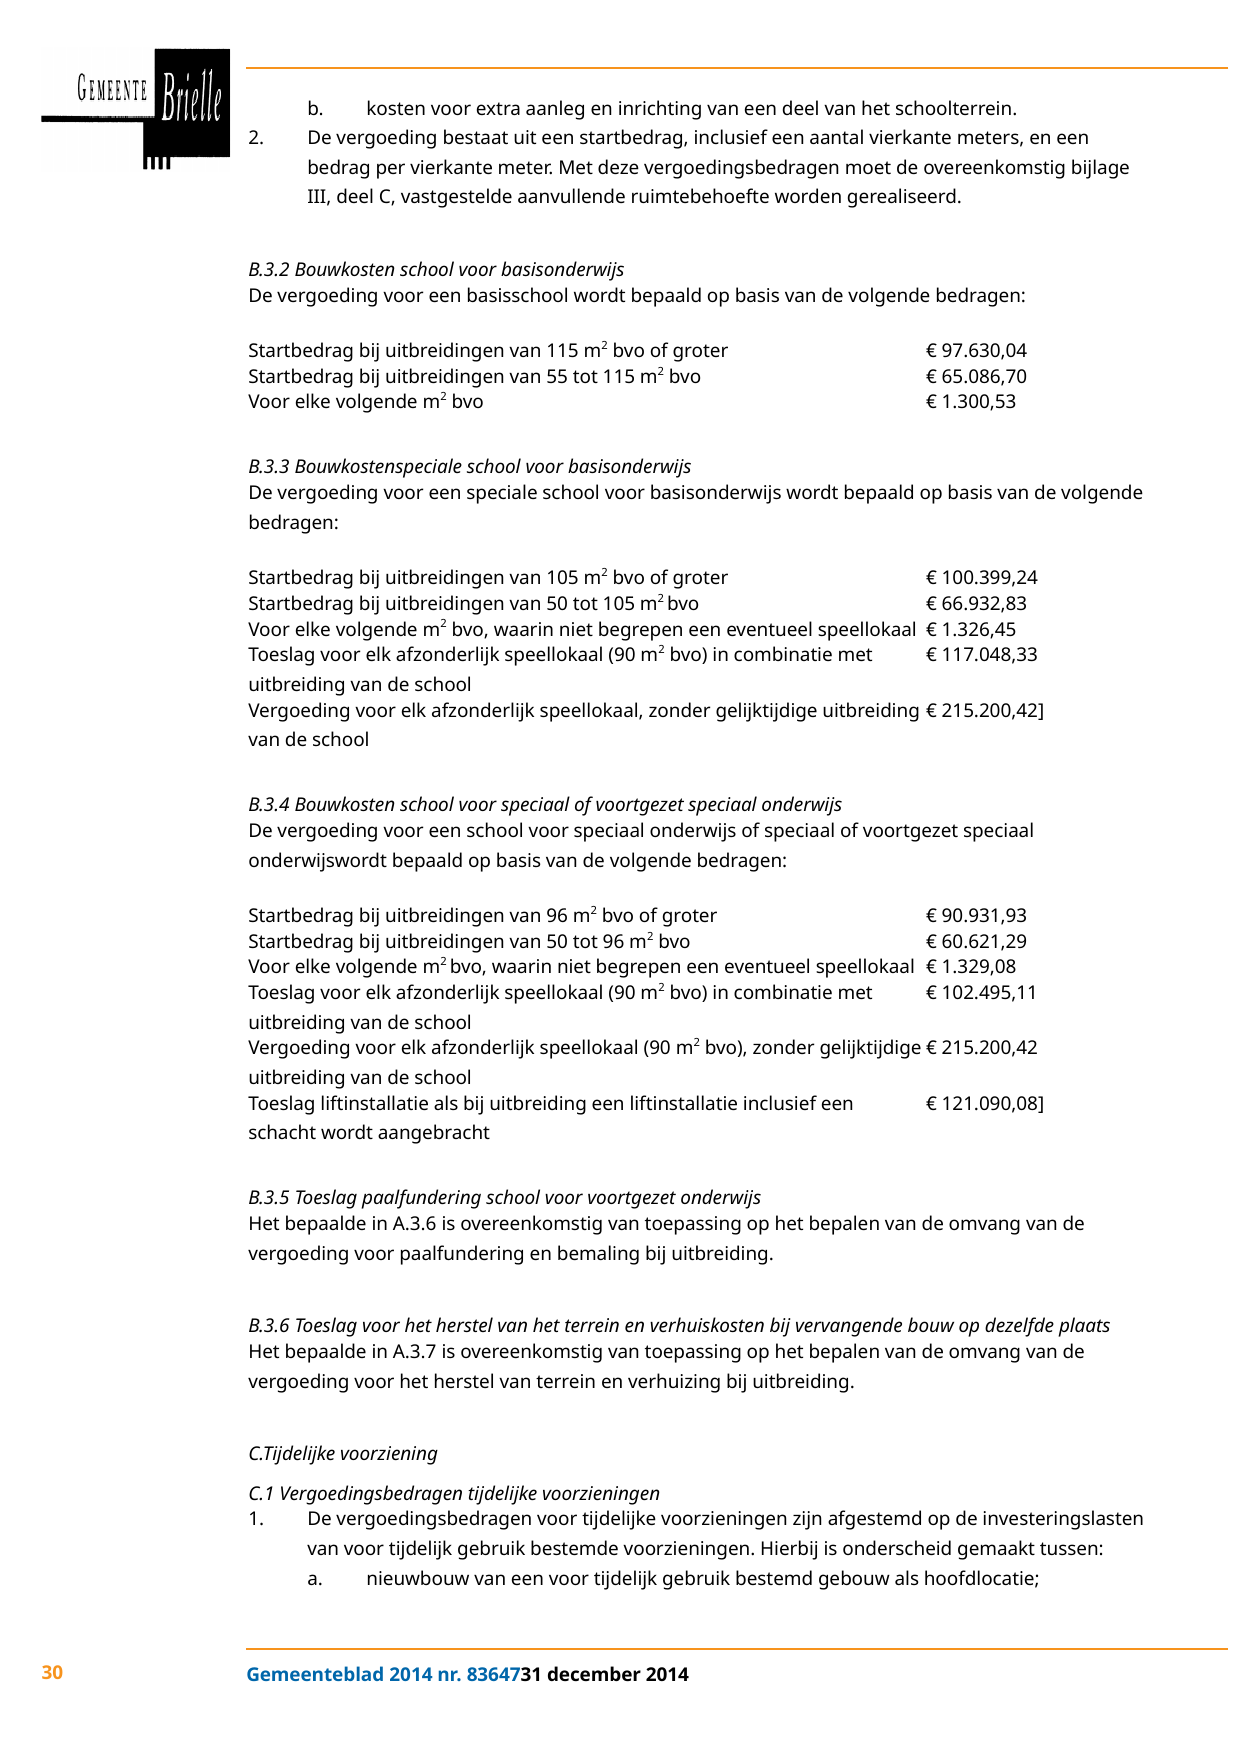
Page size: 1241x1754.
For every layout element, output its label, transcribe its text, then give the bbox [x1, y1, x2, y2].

text C.Tijdelijke voorziening [248, 1441, 1152, 1466]
text Het bepaalde in A.3.6 is overeenkomstig van toepassing op het bepalen van de omvang van de vergoeding voor paalfundering en bemaling bij uitbreiding. [248, 1210, 1152, 1266]
list De vergoedingsbedragen voor tijdelijke voorzieningen zijn afgestemd op de investeringslasten van voor tijdelijk gebruik bestemde voorzieningen. Hierbij is onderscheid gemaakt tussen: [248, 1506, 1152, 1561]
table_cell Voor elke volgende m2 bvo, waarin niet begrepen een eventueel speellokaal [248, 954, 926, 979]
table_cell Toeslag liftinstallatie als bij uitbreiding een liftinstallatie inclusief een schacht wordt aangebracht [248, 1090, 926, 1145]
table_cell € 1.326,45 [926, 616, 1152, 642]
table_cell € 215.200,42 [926, 1035, 1152, 1090]
table_header € 100.399,24 [926, 564, 1152, 590]
text B.3.4 Bouwkosten school voor speciaal of voortgezet speciaal onderwijs [248, 791, 1152, 817]
table_cell € 102.495,11 [926, 979, 1152, 1034]
text De vergoeding voor een speciale school voor basisonderwijs wordt bepaald op basis van de volgende bedragen: [248, 479, 1152, 535]
table_header Startbedrag bij uitbreidingen van 115 m2 bvo of groter [248, 337, 926, 363]
text Het bepaalde in A.3.7 is overeenkomstig van toepassing op het bepalen van de omvang van de vergoeding voor het herstel van terrein en verhuizing bij uitbreiding. [248, 1338, 1152, 1393]
text De vergoeding voor een basisschool wordt bepaald op basis van de volgende bedragen: [248, 282, 1152, 308]
table_cell Startbedrag bij uitbreidingen van 50 tot 105 m2 bvo [248, 590, 926, 616]
text B.3.2 Bouwkosten school voor basisonderwijs [248, 256, 1152, 282]
list nieuwbouw van een voor tijdelijk gebruik bestemd gebouw als hoofdlocatie; [307, 1565, 1152, 1590]
table_cell Startbedrag bij uitbreidingen van 55 tot 115 m2 bvo [248, 363, 926, 389]
table_cell € 117.048,33 [926, 642, 1152, 697]
text B.3.3 Bouwkostenspeciale school voor basisonderwijs [248, 454, 1152, 479]
text De vergoeding voor een school voor speciaal onderwijs of speciaal of voortgezet speciaal onderwijswordt bepaald op basis van de volgende bedragen: [248, 817, 1152, 872]
table_cell € 60.621,29 [926, 928, 1152, 953]
table_cell € 1.300,53 [926, 389, 1152, 414]
table_cell € 121.090,08] [926, 1090, 1152, 1145]
table_header Startbedrag bij uitbreidingen van 96 m2 bvo of groter [248, 902, 926, 928]
text C.1 Vergoedingsbedragen tijdelijke voorzieningen [248, 1480, 1152, 1506]
list kosten voor extra aanleg en inrichting van een deel van het schoolterrein. [307, 95, 1152, 121]
table_header Startbedrag bij uitbreidingen van 105 m2 bvo of groter [248, 564, 926, 590]
table_cell Voor elke volgende m2 bvo, waarin niet begrepen een eventueel speellokaal [248, 616, 926, 642]
table_header € 90.931,93 [926, 902, 1152, 928]
text B.3.5 Toeslag paalfundering school voor voortgezet onderwijs [248, 1184, 1152, 1210]
table_cell Startbedrag bij uitbreidingen van 50 tot 96 m2 bvo [248, 928, 926, 953]
table_cell Toeslag voor elk afzonderlijk speellokaal (90 m2 bvo) in combinatie met uitbreiding van de school [248, 979, 926, 1034]
table_cell Voor elke volgende m2 bvo [248, 389, 926, 414]
table_cell Toeslag voor elk afzonderlijk speellokaal (90 m2 bvo) in combinatie met uitbreiding van de school [248, 642, 926, 697]
table_cell Vergoeding voor elk afzonderlijk speellokaal, zonder gelijktijdige uitbreiding van de school [248, 697, 926, 752]
table_cell € 215.200,42] [926, 697, 1152, 752]
table_cell € 1.329,08 [926, 954, 1152, 979]
picture [41, 47, 231, 172]
table_header € 97.630,04 [926, 337, 1152, 363]
list De vergoeding bestaat uit een startbedrag, inclusief een aantal vierkante meters, en een bedrag per vierkante meter. Met deze vergoedingsbedragen moet de overeenkomstig bijlage III, deel C, vastgestelde aanvullende ruimtebehoefte worden gerealiseerd. [248, 124, 1152, 209]
text B.3.6 Toeslag voor het herstel van het terrein en verhuiskosten bij vervangende bouw op dezelfde plaats [248, 1312, 1152, 1338]
table_cell € 65.086,70 [926, 363, 1152, 389]
table_cell € 66.932,83 [926, 590, 1152, 616]
table_cell Vergoeding voor elk afzonderlijk speellokaal (90 m2 bvo), zonder gelijktijdige uitbreiding van de school [248, 1035, 926, 1090]
